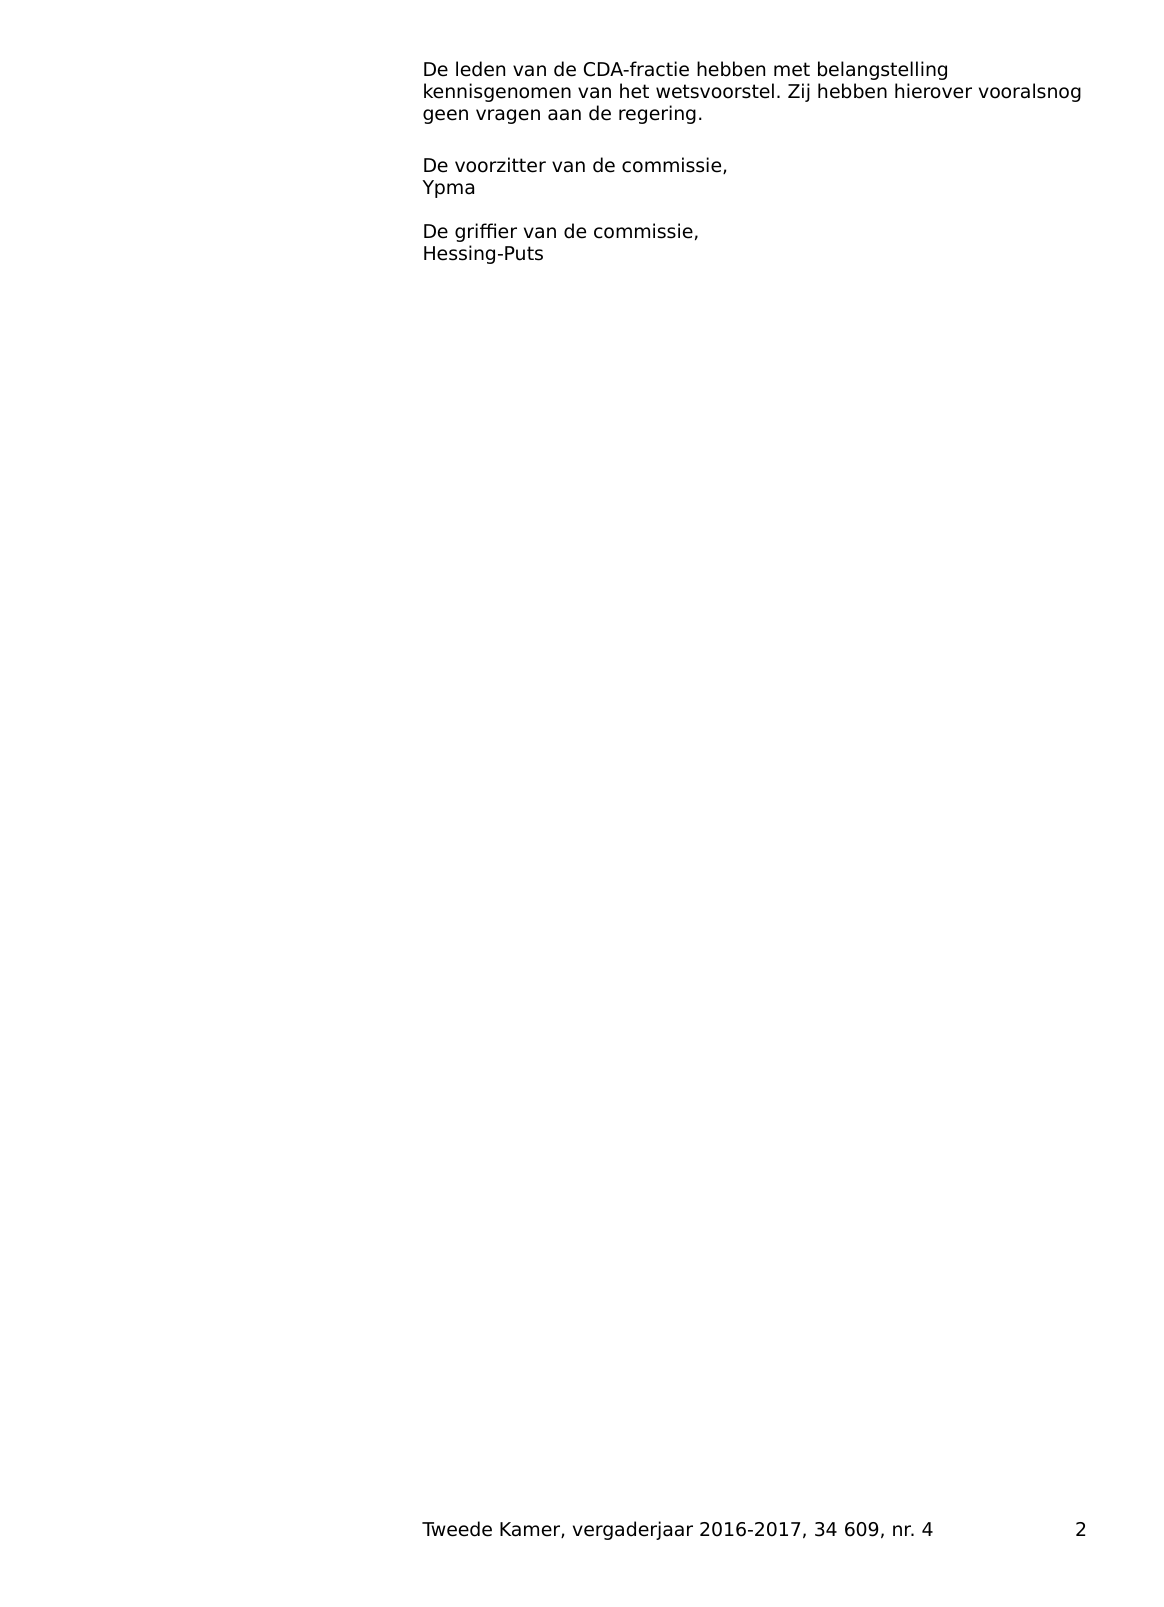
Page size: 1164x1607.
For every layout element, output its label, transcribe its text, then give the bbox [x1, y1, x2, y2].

text De voorzitter van de commissie, Ypma [422, 155, 1087, 199]
text De leden van de CDA-fractie hebben met belangstelling kennisgenomen van het wetsvoorstel. Zij hebben hierover vooralsnog geen vragen aan de regering. [422, 59, 1087, 125]
text De griffier van de commissie, Hessing-Puts [422, 221, 1087, 265]
